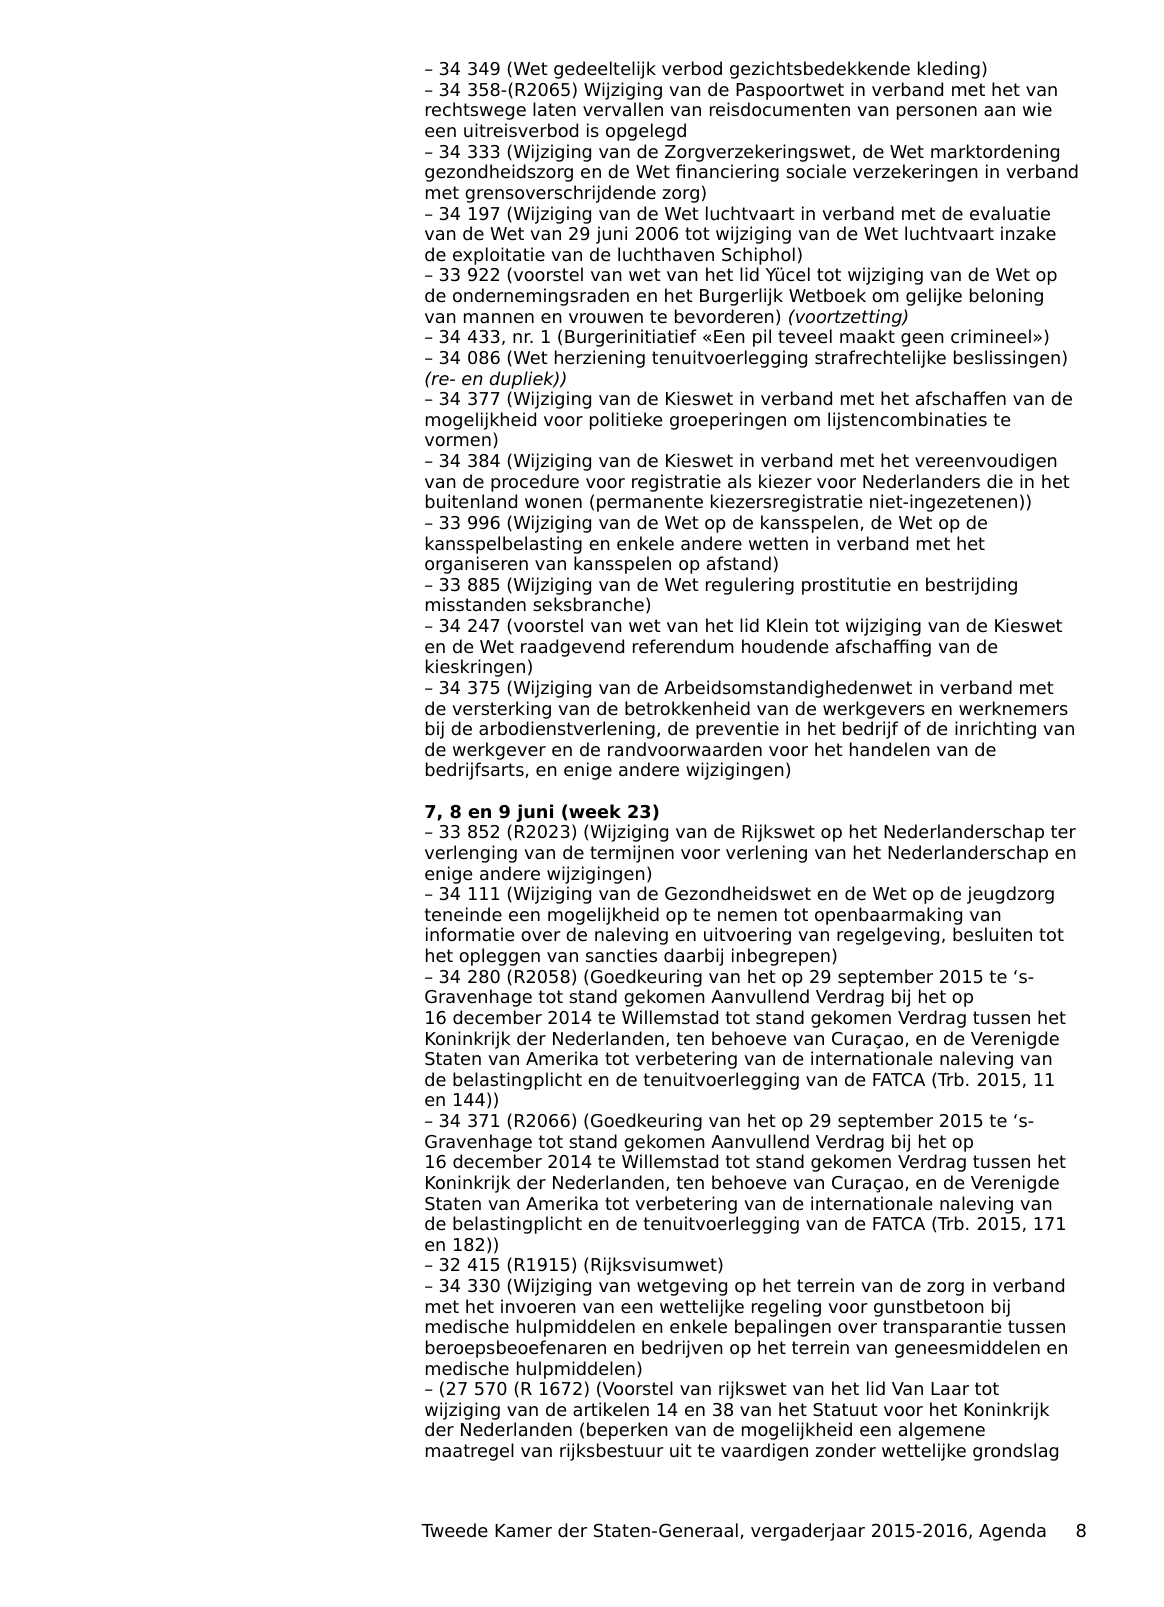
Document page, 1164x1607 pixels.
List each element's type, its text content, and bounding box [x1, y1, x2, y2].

table_cell [401, 348, 418, 389]
table_cell [77, 575, 401, 616]
table_cell [401, 142, 418, 203]
table_cell [77, 451, 401, 513]
table_cell [401, 1276, 418, 1379]
table_cell – 34 371 (R2066) (Goedkeuring van het op 29 september 2015 te ‘s-Gravenhage tot stand gekomen Aanvullend Verdrag bij het op 16 december 2014 te Willemstad tot stand gekomen Verdrag tussen het Koninkrijk der Nederlanden, ten behoeve van Curaçao, en de Verenigde Staten van Amerika tot verbetering van de internationale naleving van de belastingplicht en de tenuitvoerlegging van de FATCA (Trb. 2015, 171 en 182)) [418, 1111, 1087, 1255]
table_cell [401, 884, 418, 967]
table_cell – 34 247 (voorstel van wet van het lid Klein tot wijziging van de Kieswet en de Wet raadgevend referendum houdende afschaffing van de kieskringen) [418, 616, 1087, 678]
table_cell [77, 1111, 401, 1255]
table_cell 7, 8 en 9 juni (week 23) [418, 802, 1087, 822]
table_cell [401, 781, 418, 802]
table_cell – 34 330 (Wijziging van wetgeving op het terrein van de zorg in verband met het invoeren van een wettelijke regeling voor gunstbetoon bij medische hulpmiddelen en enkele bepalingen over transparantie tussen beroepsbeoefenaren en bedrijven op het terrein van geneesmiddelen en medische hulpmiddelen) [418, 1276, 1087, 1379]
table_cell [401, 513, 418, 575]
table_cell [401, 451, 418, 513]
table_cell – 34 433, nr. 1 (Burgerinitiatief «Een pil teveel maakt geen crimineel») [418, 327, 1087, 348]
table_cell [401, 1255, 418, 1276]
table_cell [401, 80, 418, 142]
table_cell – 33 996 (Wijziging van de Wet op de kansspelen, de Wet op de kansspelbelasting en enkele andere wetten in verband met het organiseren van kansspelen op afstand) [418, 513, 1087, 575]
table_cell – 34 358-(R2065) Wijziging van de Paspoortwet in verband met het van rechtswege laten vervallen van reisdocumenten van personen aan wie een uitreisverbod is opgelegd [418, 80, 1087, 142]
table_cell – 33 922 (voorstel van wet van het lid Yücel tot wijziging van de Wet op de ondernemingsraden en het Burgerlijk Wetboek om gelijke beloning van mannen en vrouwen te bevorderen) (voortzetting) [418, 265, 1087, 327]
table_cell [401, 389, 418, 451]
table_cell [77, 142, 401, 203]
table_cell [401, 616, 418, 678]
table_cell [401, 678, 418, 781]
table_cell [77, 1255, 401, 1276]
table_cell [401, 327, 418, 348]
table_cell [77, 389, 401, 451]
table_cell [77, 327, 401, 348]
table_cell [401, 1111, 418, 1255]
table_cell – 34 111 (Wijziging van de Gezondheidswet en de Wet op de jeugdzorg teneinde een mogelijkheid op te nemen tot openbaarmaking van informatie over de naleving en uitvoering van regelgeving, besluiten tot het opleggen van sancties daarbij inbegrepen) [418, 884, 1087, 967]
table_cell – 34 333 (Wijziging van de Zorgverzekeringswet, de Wet marktordening gezondheidszorg en de Wet financiering sociale verzekeringen in verband met grensoverschrijdende zorg) [418, 142, 1087, 203]
table_cell – 34 377 (Wijziging van de Kieswet in verband met het afschaffen van de mogelijkheid voor politieke groeperingen om lijstencombinaties te vormen) [418, 389, 1087, 451]
table_cell [77, 59, 401, 80]
table_cell [77, 967, 401, 1111]
table_cell – 33 852 (R2023) (Wijziging van de Rijkswet op het Nederlanderschap ter verlenging van de termijnen voor verlening van het Nederlanderschap en enige andere wijzigingen) [418, 822, 1087, 884]
table_cell [401, 822, 418, 884]
table_cell [77, 204, 401, 265]
table_cell [77, 802, 401, 822]
table_cell [77, 822, 401, 884]
table_cell – 34 375 (Wijziging van de Arbeidsomstandighedenwet in verband met de versterking van de betrokkenheid van de werkgevers en werknemers bij de arbodienstverlening, de preventie in het bedrijf of de inrichting van de werkgever en de randvoorwaarden voor het handelen van de bedrijfsarts, en enige andere wijzigingen) [418, 678, 1087, 781]
table_cell [77, 80, 401, 142]
table_cell [77, 884, 401, 967]
table_cell [77, 616, 401, 678]
table_cell [401, 204, 418, 265]
table_cell [77, 781, 401, 802]
table_cell [77, 348, 401, 389]
table_cell – 33 885 (Wijziging van de Wet regulering prostitutie en bestrijding misstanden seksbranche) [418, 575, 1087, 616]
table_cell [77, 678, 401, 781]
table_cell – 32 415 (R1915) (Rijksvisumwet) [418, 1255, 1087, 1276]
table_cell [77, 513, 401, 575]
table_cell – 34 197 (Wijziging van de Wet luchtvaart in verband met de evaluatie van de Wet van 29 juni 2006 tot wijziging van de Wet luchtvaart inzake de exploitatie van de luchthaven Schiphol) [418, 204, 1087, 265]
table_cell – 34 349 (Wet gedeeltelijk verbod gezichtsbedekkende kleding) [418, 59, 1087, 80]
table_cell [401, 575, 418, 616]
table_cell [401, 1379, 418, 1462]
table_cell – (27 570 (R 1672) (Voorstel van rijkswet van het lid Van Laar tot wijziging van de artikelen 14 en 38 van het Statuut voor het Koninkrijk der Nederlanden (beperken van de mogelijkheid een algemene maatregel van rijksbestuur uit te vaardigen zonder wettelijke grondslag [418, 1379, 1087, 1462]
table_cell – 34 086 (Wet herziening tenuitvoerlegging strafrechtelijke beslissingen) (re- en dupliek)) [418, 348, 1087, 389]
table_cell [77, 265, 401, 327]
table_cell [77, 1276, 401, 1379]
table_cell – 34 384 (Wijziging van de Kieswet in verband met het vereenvoudigen van de procedure voor registratie als kiezer voor Nederlanders die in het buitenland wonen (permanente kiezersregistratie niet-ingezetenen)) [418, 451, 1087, 513]
table_cell – 34 280 (R2058) (Goedkeuring van het op 29 september 2015 te ‘s-Gravenhage tot stand gekomen Aanvullend Verdrag bij het op 16 december 2014 te Willemstad tot stand gekomen Verdrag tussen het Koninkrijk der Nederlanden, ten behoeve van Curaçao, en de Verenigde Staten van Amerika tot verbetering van de internationale naleving van de belastingplicht en de tenuitvoerlegging van de FATCA (Trb. 2015, 11 en 144)) [418, 967, 1087, 1111]
table_cell [401, 265, 418, 327]
table_cell [401, 59, 418, 80]
table_cell [401, 967, 418, 1111]
table_cell [418, 781, 1087, 802]
table_cell [77, 1379, 401, 1462]
table_cell [401, 802, 418, 822]
